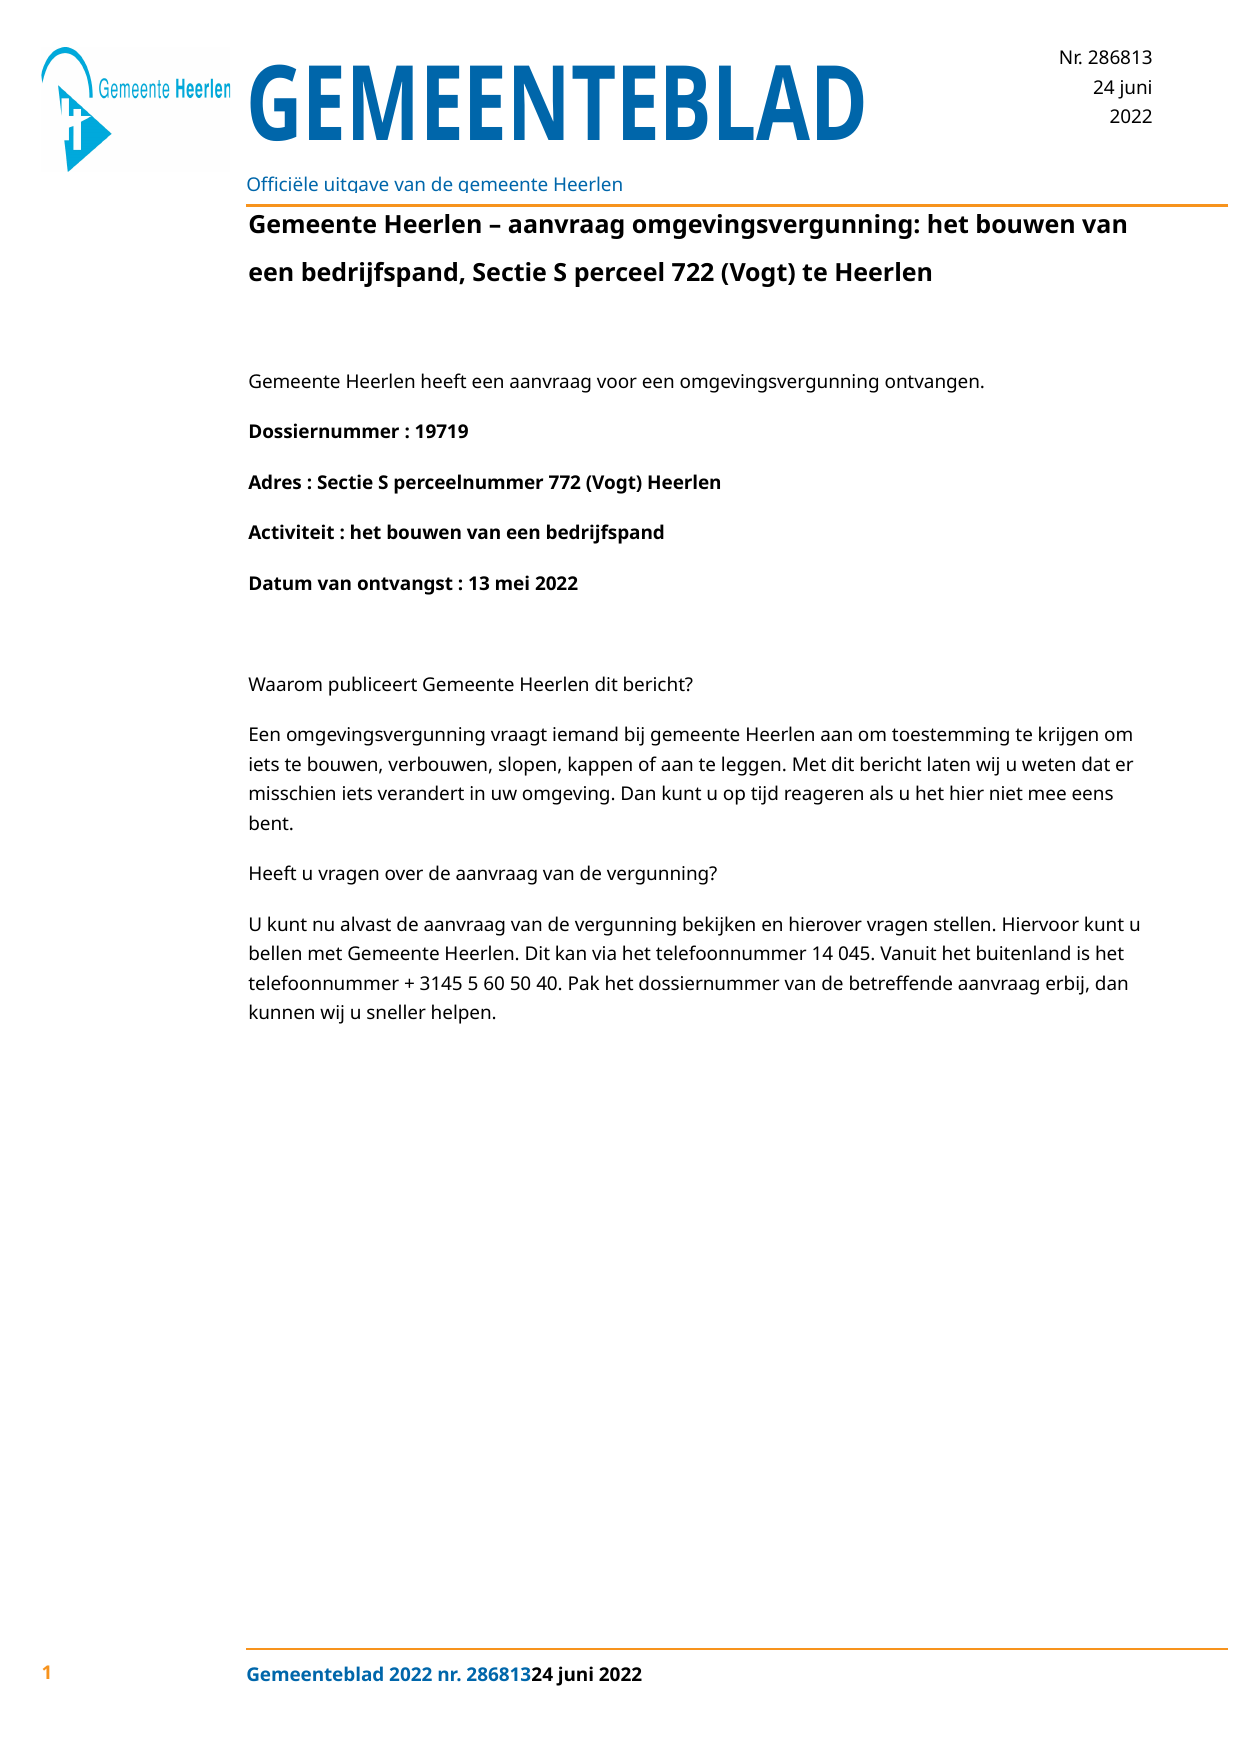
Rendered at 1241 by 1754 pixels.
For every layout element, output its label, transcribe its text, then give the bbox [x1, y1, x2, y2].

text Waarom publiceert Gemeente Heerlen dit bericht? [248, 671, 1152, 697]
text Activiteit : het bouwen van een bedrijfspand [248, 519, 1152, 545]
text Datum van ontvangst : 13 mei 2022 [248, 570, 1152, 596]
text Dossiernummer : 19719 [248, 419, 1152, 444]
text Gemeente Heerlen – aanvraag omgevingsvergunning: het bouwen van een bedrijfspand, Sectie S perceel 722 (Vogt) te Heerlen [248, 207, 1152, 288]
text Adres : Sectie S perceelnummer 772 (Vogt) Heerlen [248, 469, 1152, 495]
text Heeft u vragen over de aanvraag van de vergunning? [248, 860, 1152, 886]
text Gemeente Heerlen heeft een aanvraag voor een omgevingsvergunning ontvangen. [248, 368, 1152, 394]
picture [41, 47, 231, 172]
text U kunt nu alvast de aanvraag van de vergunning bekijken en hierover vragen stellen. Hiervoor kunt u bellen met Gemeente Heerlen. Dit kan via het telefoonnummer 14 045. Vanuit het buitenland is het telefoonnummer + 3145 5 60 50 40. Pak het dossiernummer van de betreffende aanvraag erbij, dan kunnen wij u sneller helpen. [248, 911, 1152, 1025]
picture [41, 47, 59, 70]
text Een omgevingsvergunning vraagt iemand bij gemeente Heerlen aan om toestemming te krijgen om iets te bouwen, verbouwen, slopen, kappen of aan te leggen. Met dit bericht laten wij u weten dat er misschien iets verandert in uw omgeving. Dan kunt u op tijd reageren als u het hier niet mee eens bent. [248, 721, 1152, 836]
